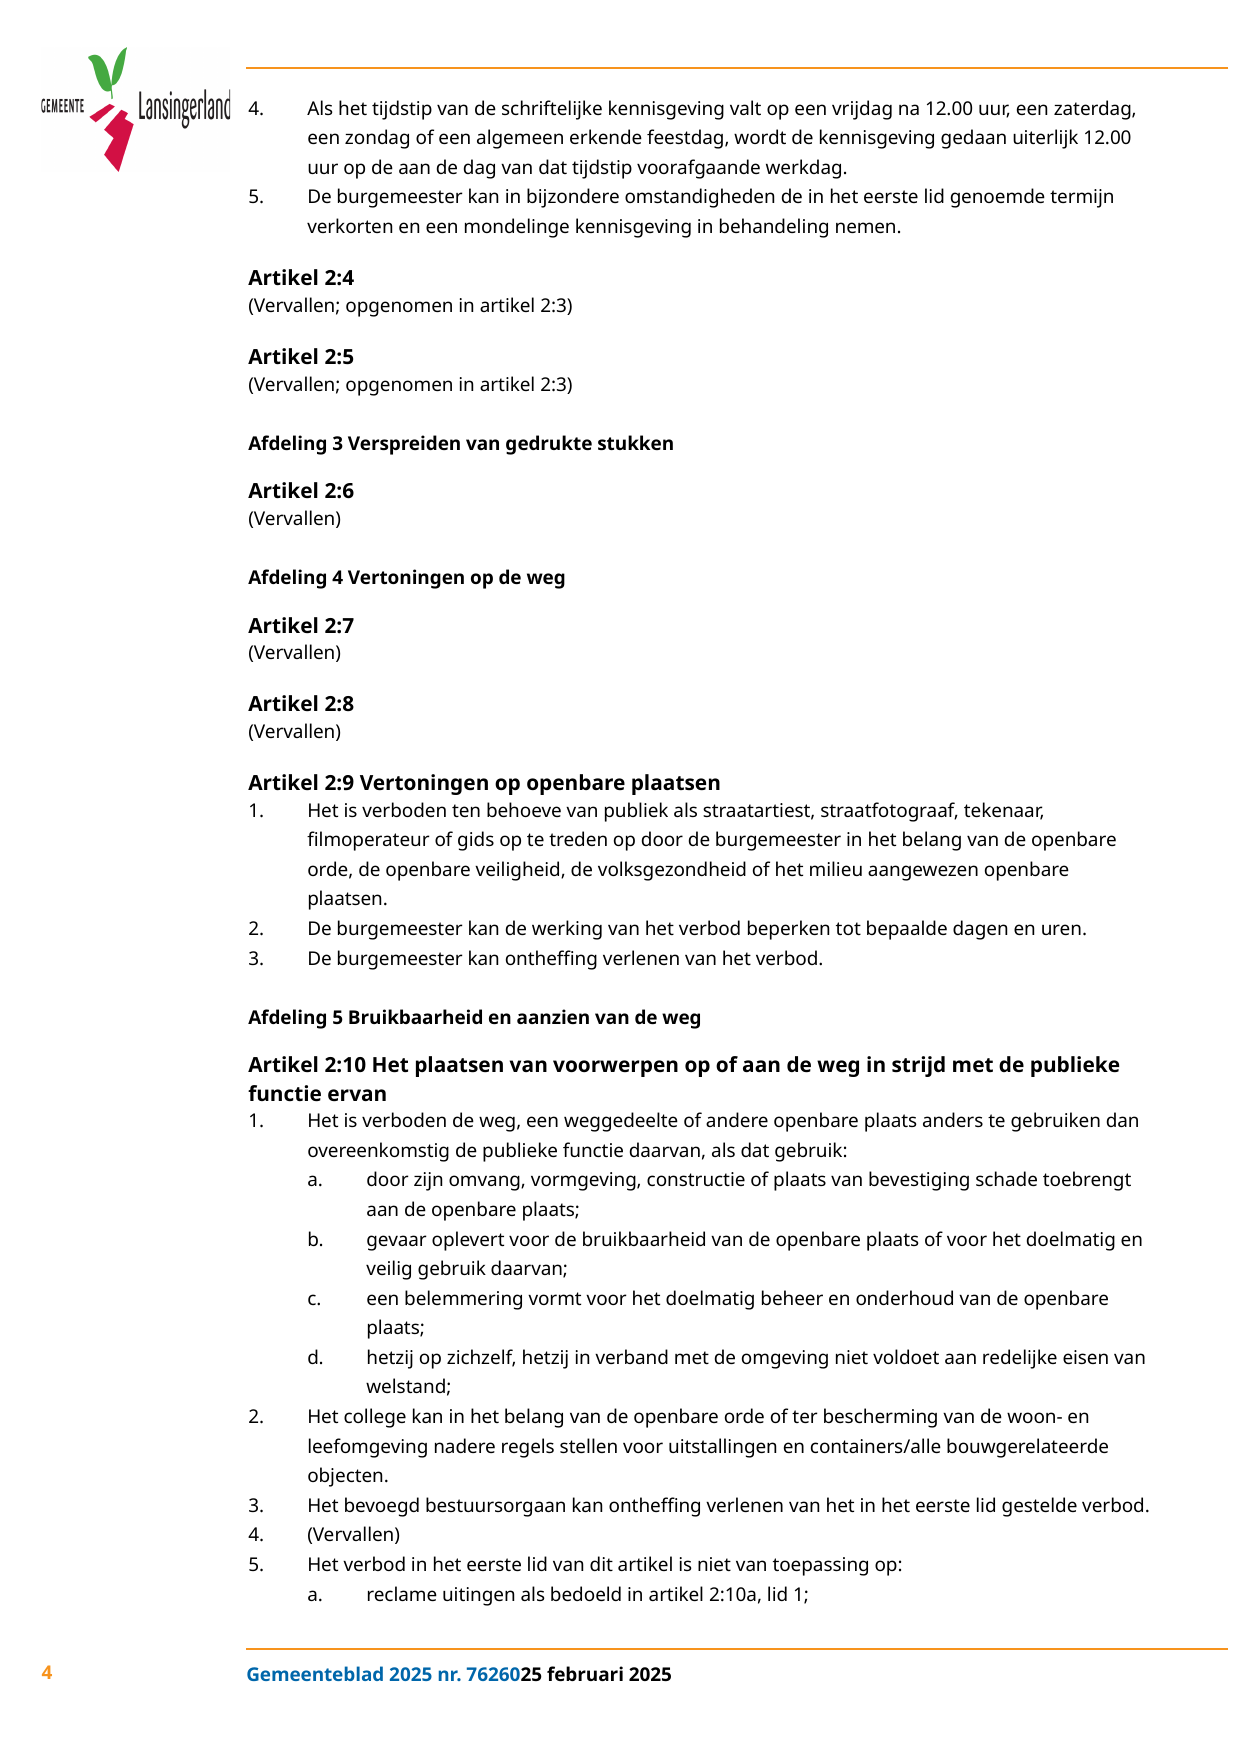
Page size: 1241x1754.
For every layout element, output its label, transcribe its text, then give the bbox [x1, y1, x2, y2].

text Artikel 2:10 Het plaatsen van voorwerpen op of aan de weg in strijd met de publieke functie ervan [248, 1051, 1152, 1107]
list Het is verboden de weg, een weggedeelte of andere openbare plaats anders te gebruiken dan overeenkomstig de publieke functie daarvan, als dat gebruik: [248, 1107, 1152, 1163]
text Afdeling 5 Bruikbaarheid en aanzien van de weg [248, 1004, 1152, 1030]
list hetzij op zichzelf, hetzij in verband met de omgeving niet voldoet aan redelijke eisen van welstand; [307, 1344, 1152, 1399]
text Artikel 2:8 [248, 689, 1152, 718]
list Het bevoegd bestuursorgaan kan ontheffing verlenen van het in het eerste lid gestelde verbod. [248, 1492, 1152, 1518]
text Artikel 2:6 [248, 477, 1152, 505]
text Artikel 2:7 [248, 611, 1152, 639]
text Afdeling 4 Vertoningen op de weg [248, 564, 1152, 590]
list Als het tijdstip van de schriftelijke kennisgeving valt op een vrijdag na 12.00 uur, een zaterdag, een zondag of een algemeen erkende feestdag, wordt de kennisgeving gedaan uiterlijk 12.00 uur op de aan de dag van dat tijdstip voorafgaande werkdag. [248, 95, 1152, 180]
list Het college kan in het belang van de openbare orde of ter bescherming van de woon- en leefomgeving nadere regels stellen voor uitstallingen en containers/alle bouwgerelateerde objecten. [248, 1403, 1152, 1488]
text (Vervallen) [248, 718, 1152, 744]
list De burgemeester kan in bijzondere omstandigheden de in het eerste lid genoemde termijn verkorten en een mondelinge kennisgeving in behandeling nemen. [248, 183, 1152, 239]
list De burgemeester kan de werking van het verbod beperken tot bepaalde dagen en uren. [248, 915, 1152, 941]
text (Vervallen; opgenomen in artikel 2:3) [248, 371, 1152, 397]
text Artikel 2:9 Vertoningen op openbare plaatsen [248, 768, 1152, 797]
text Artikel 2:5 [248, 342, 1152, 371]
list (Vervallen) [248, 1522, 1152, 1547]
list door zijn omvang, vormgeving, constructie of plaats van bevestiging schade toebrengt aan de openbare plaats; [307, 1167, 1152, 1222]
list Het verbod in het eerste lid van dit artikel is niet van toepassing op: [248, 1551, 1152, 1577]
text (Vervallen) [248, 505, 1152, 531]
list gevaar oplevert voor de bruikbaarheid van de openbare plaats of voor het doelmatig en veilig gebruik daarvan; [307, 1226, 1152, 1281]
list De burgemeester kan ontheffing verlenen van het verbod. [248, 945, 1152, 971]
text Artikel 2:4 [248, 263, 1152, 292]
text (Vervallen) [248, 639, 1152, 665]
text Afdeling 3 Verspreiden van gedrukte stukken [248, 430, 1152, 456]
picture [41, 47, 231, 172]
list een belemmering vormt voor het doelmatig beheer en onderhoud van de openbare plaats; [307, 1285, 1152, 1340]
list Het is verboden ten behoeve van publiek als straatartiest, straatfotograaf, tekenaar, filmoperateur of gids op te treden op door de burgemeester in het belang van de openbare orde, de openbare veiligheid, de volksgezondheid of het milieu aangewezen openbare plaatsen. [248, 797, 1152, 911]
list reclame uitingen als bedoeld in artikel 2:10a, lid 1; [307, 1581, 1152, 1606]
text (Vervallen; opgenomen in artikel 2:3) [248, 292, 1152, 318]
